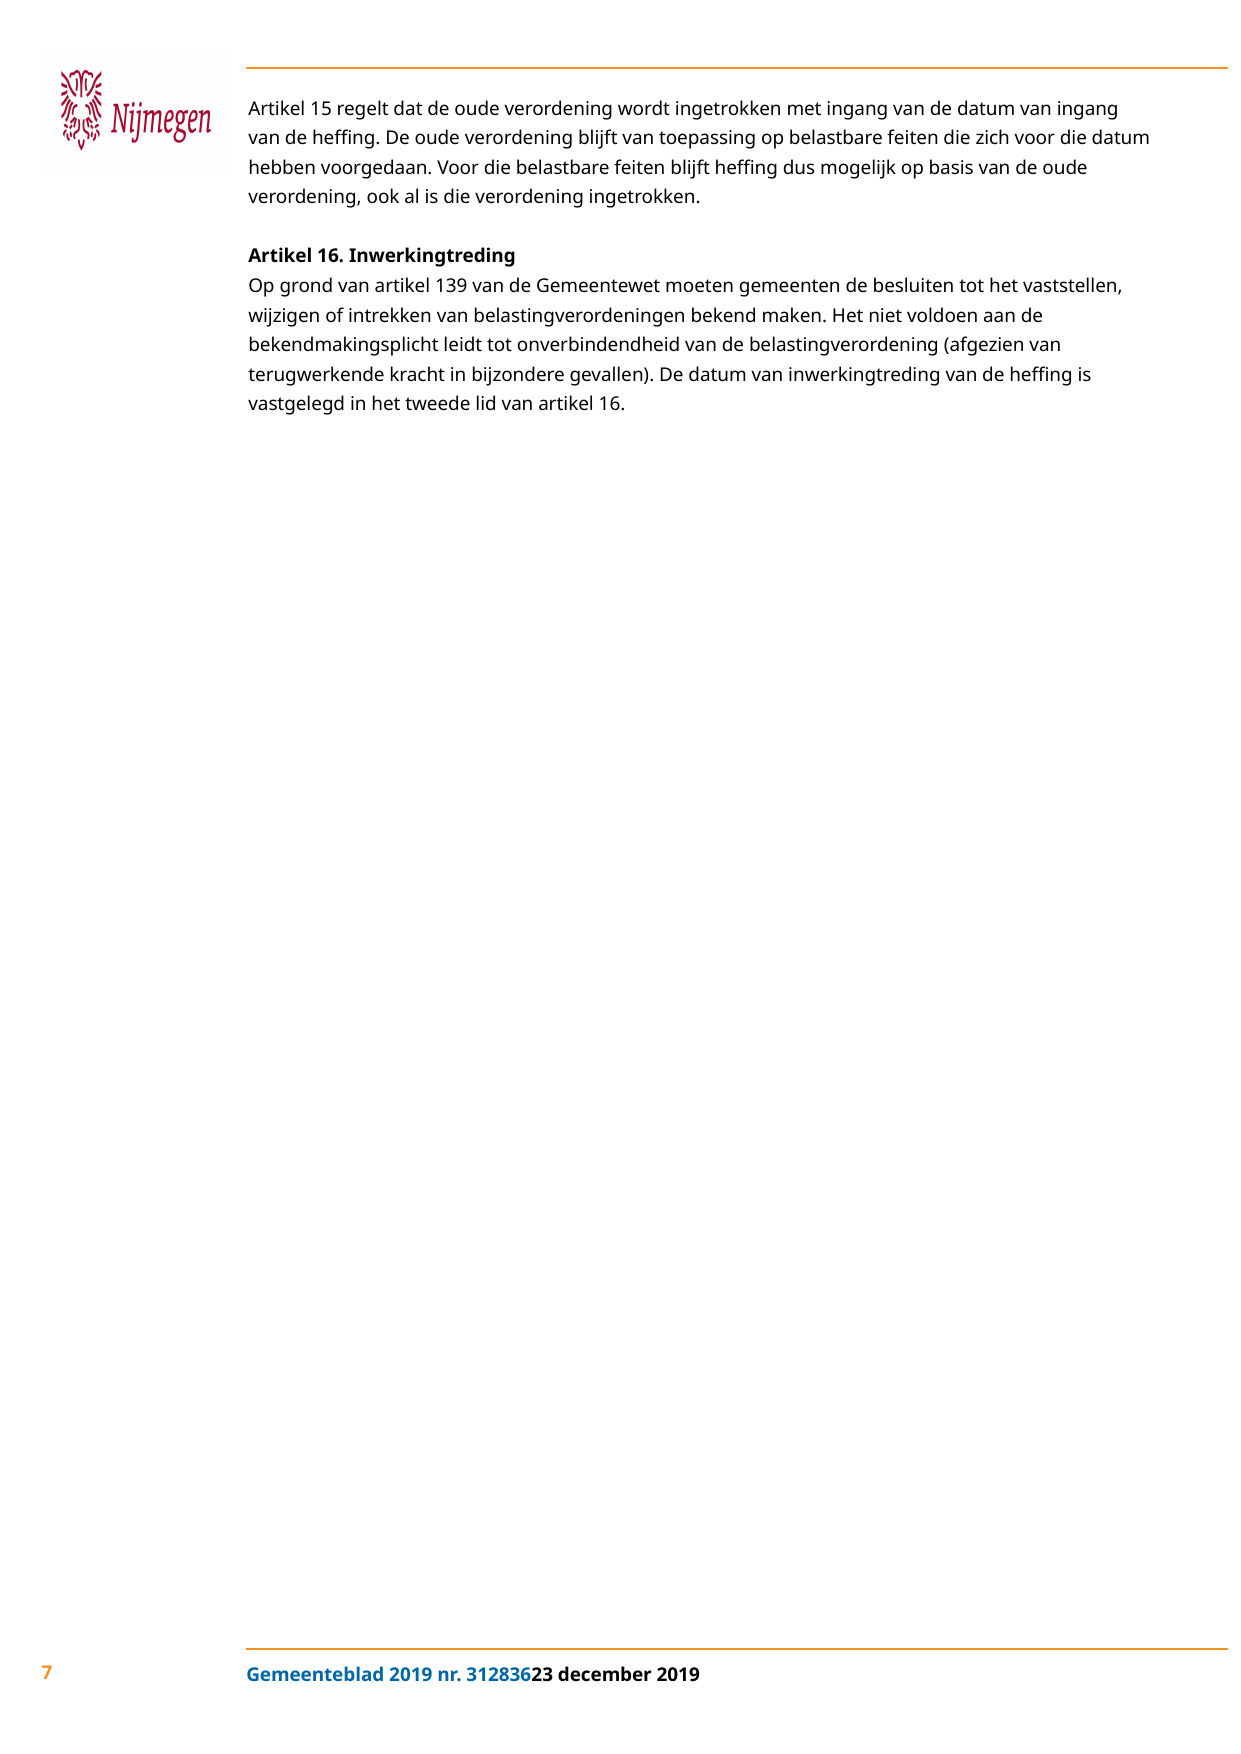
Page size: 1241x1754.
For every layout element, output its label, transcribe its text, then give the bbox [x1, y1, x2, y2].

text Artikel 15 regelt dat de oude verordening wordt ingetrokken met ingang van de datum van ingang van de heffing. De oude verordening blijft van toepassing op belastbare feiten die zich voor die datum hebben voorgedaan. Voor die belastbare feiten blijft heffing dus mogelijk op basis van de oude verordening, ook al is die verordening ingetrokken. [248, 95, 1152, 209]
text Artikel 16. Inwerkingtreding [248, 243, 1152, 268]
picture [41, 47, 231, 172]
text Op grond van artikel 139 van de Gemeentewet moeten gemeenten de besluiten tot het vaststellen, wijzigen of intrekken van belastingverordeningen bekend maken. Het niet voldoen aan de bekendmakingsplicht leidt tot onverbindendheid van de belastingverordening (afgezien van terugwerkende kracht in bijzondere gevallen). De datum van inwerkingtreding van de heffing is vastgelegd in het tweede lid van artikel 16. [248, 272, 1152, 416]
